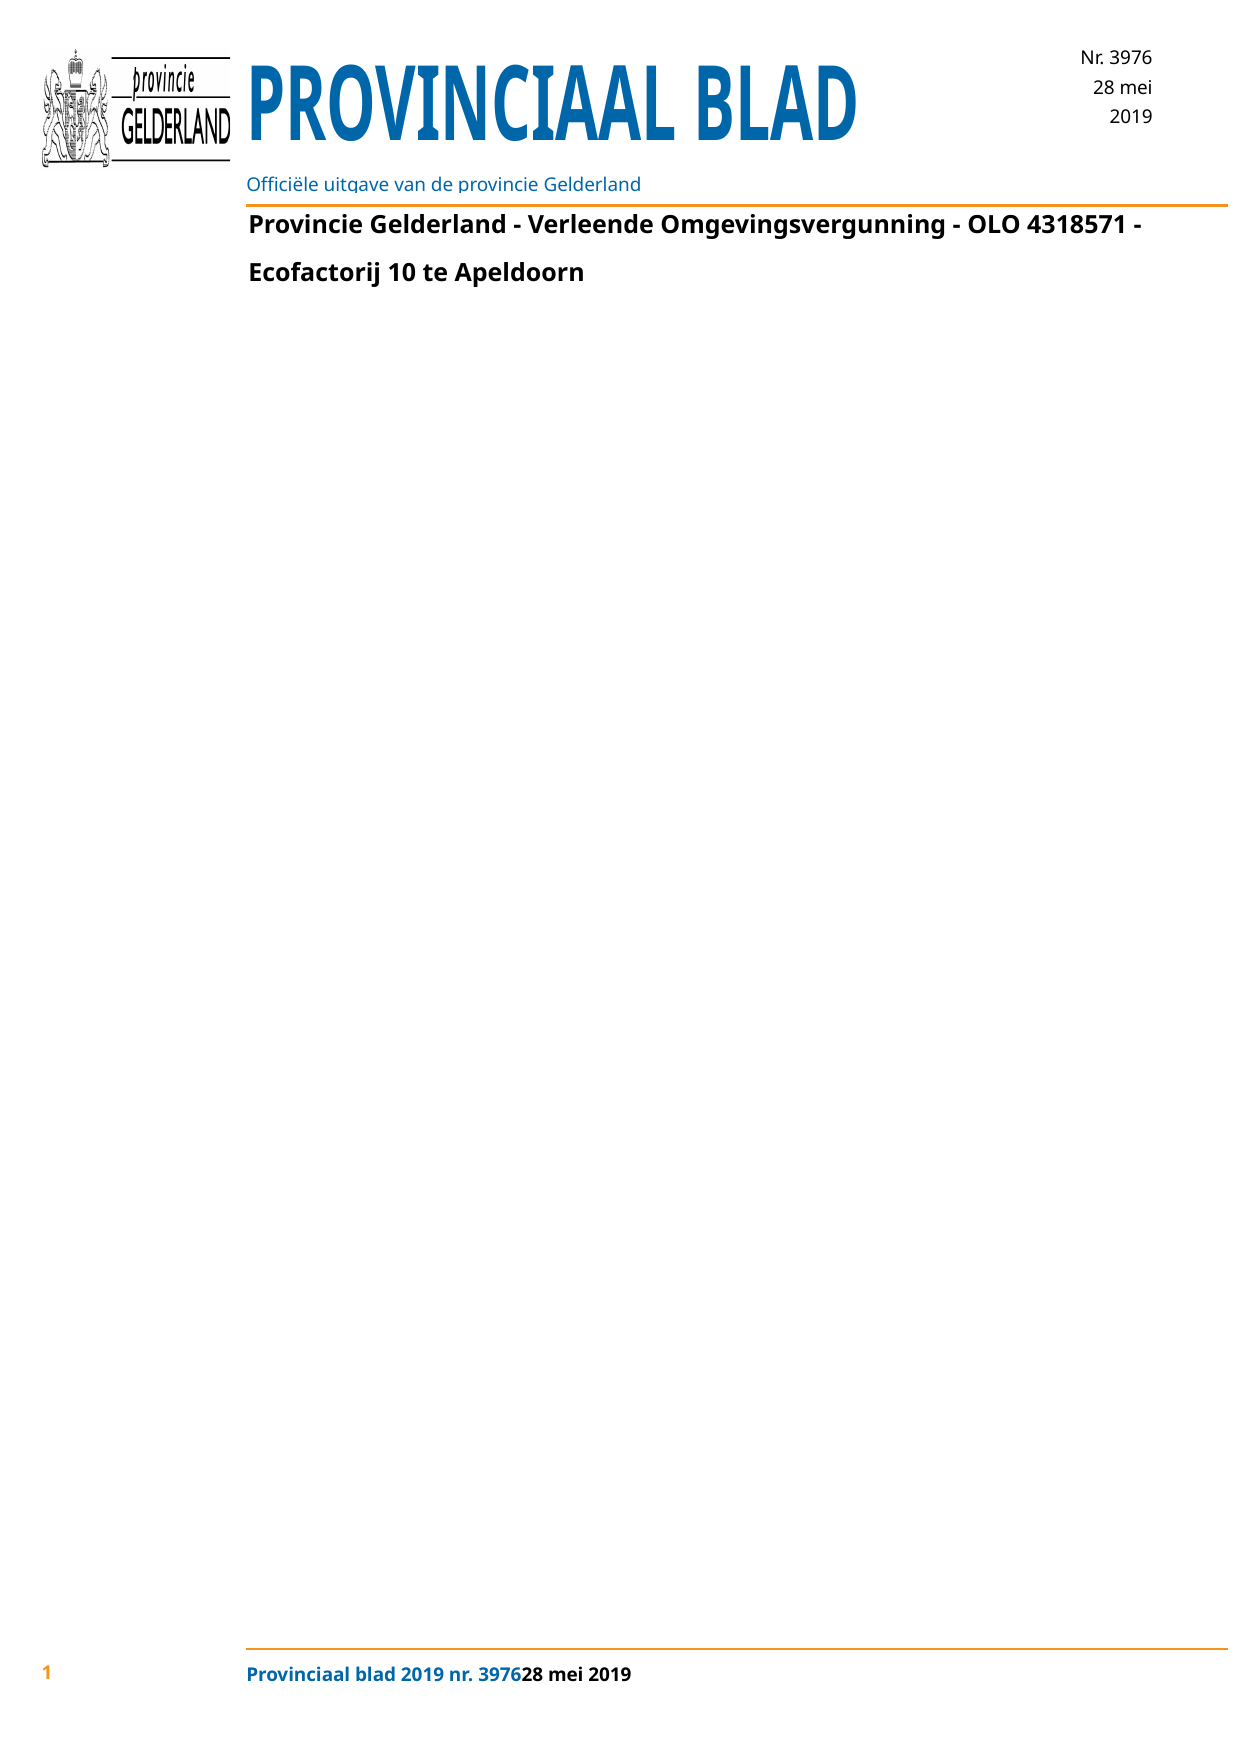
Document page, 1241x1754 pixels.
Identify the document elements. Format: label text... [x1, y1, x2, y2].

picture [41, 47, 231, 172]
text Provincie Gelderland - Verleende Omgevingsvergunning - OLO 4318571 - Ecofactorij 10 te Apeldoorn [248, 207, 1152, 288]
